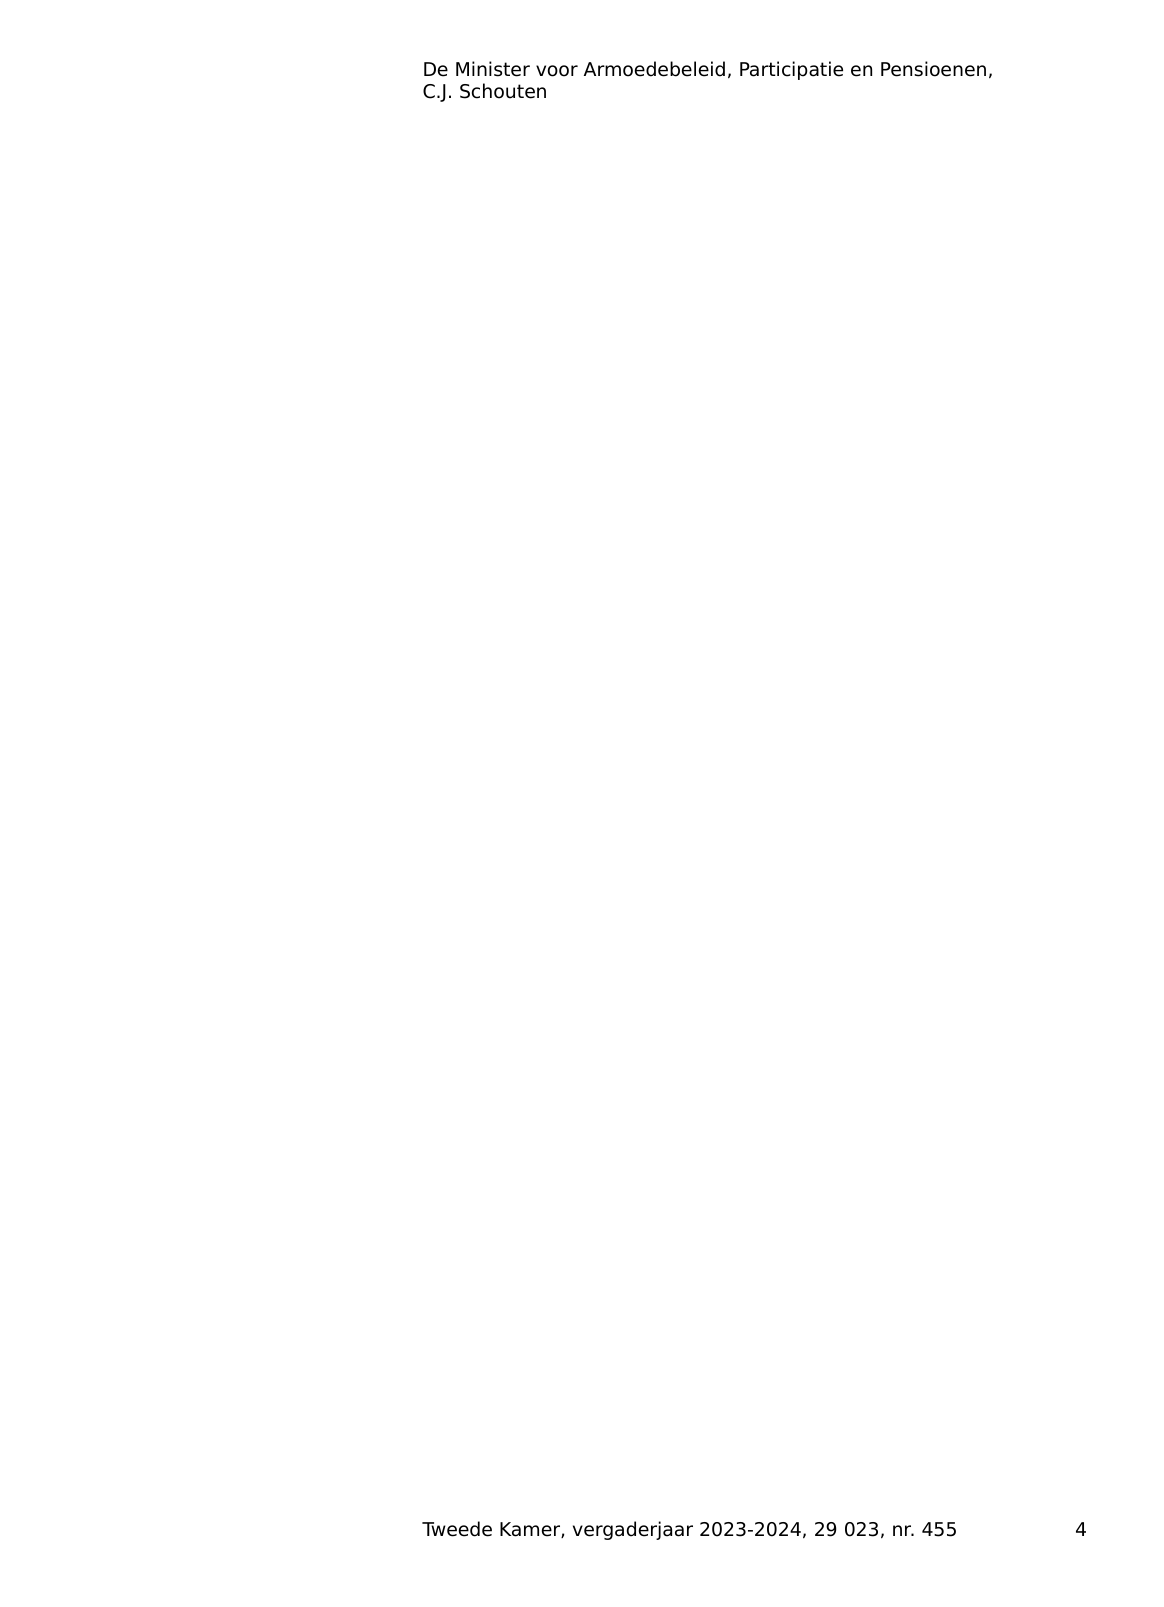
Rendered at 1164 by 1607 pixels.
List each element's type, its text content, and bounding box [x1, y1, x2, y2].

text De Minister voor Armoedebeleid, Participatie en Pensioenen, C.J. Schouten [422, 59, 1087, 103]
